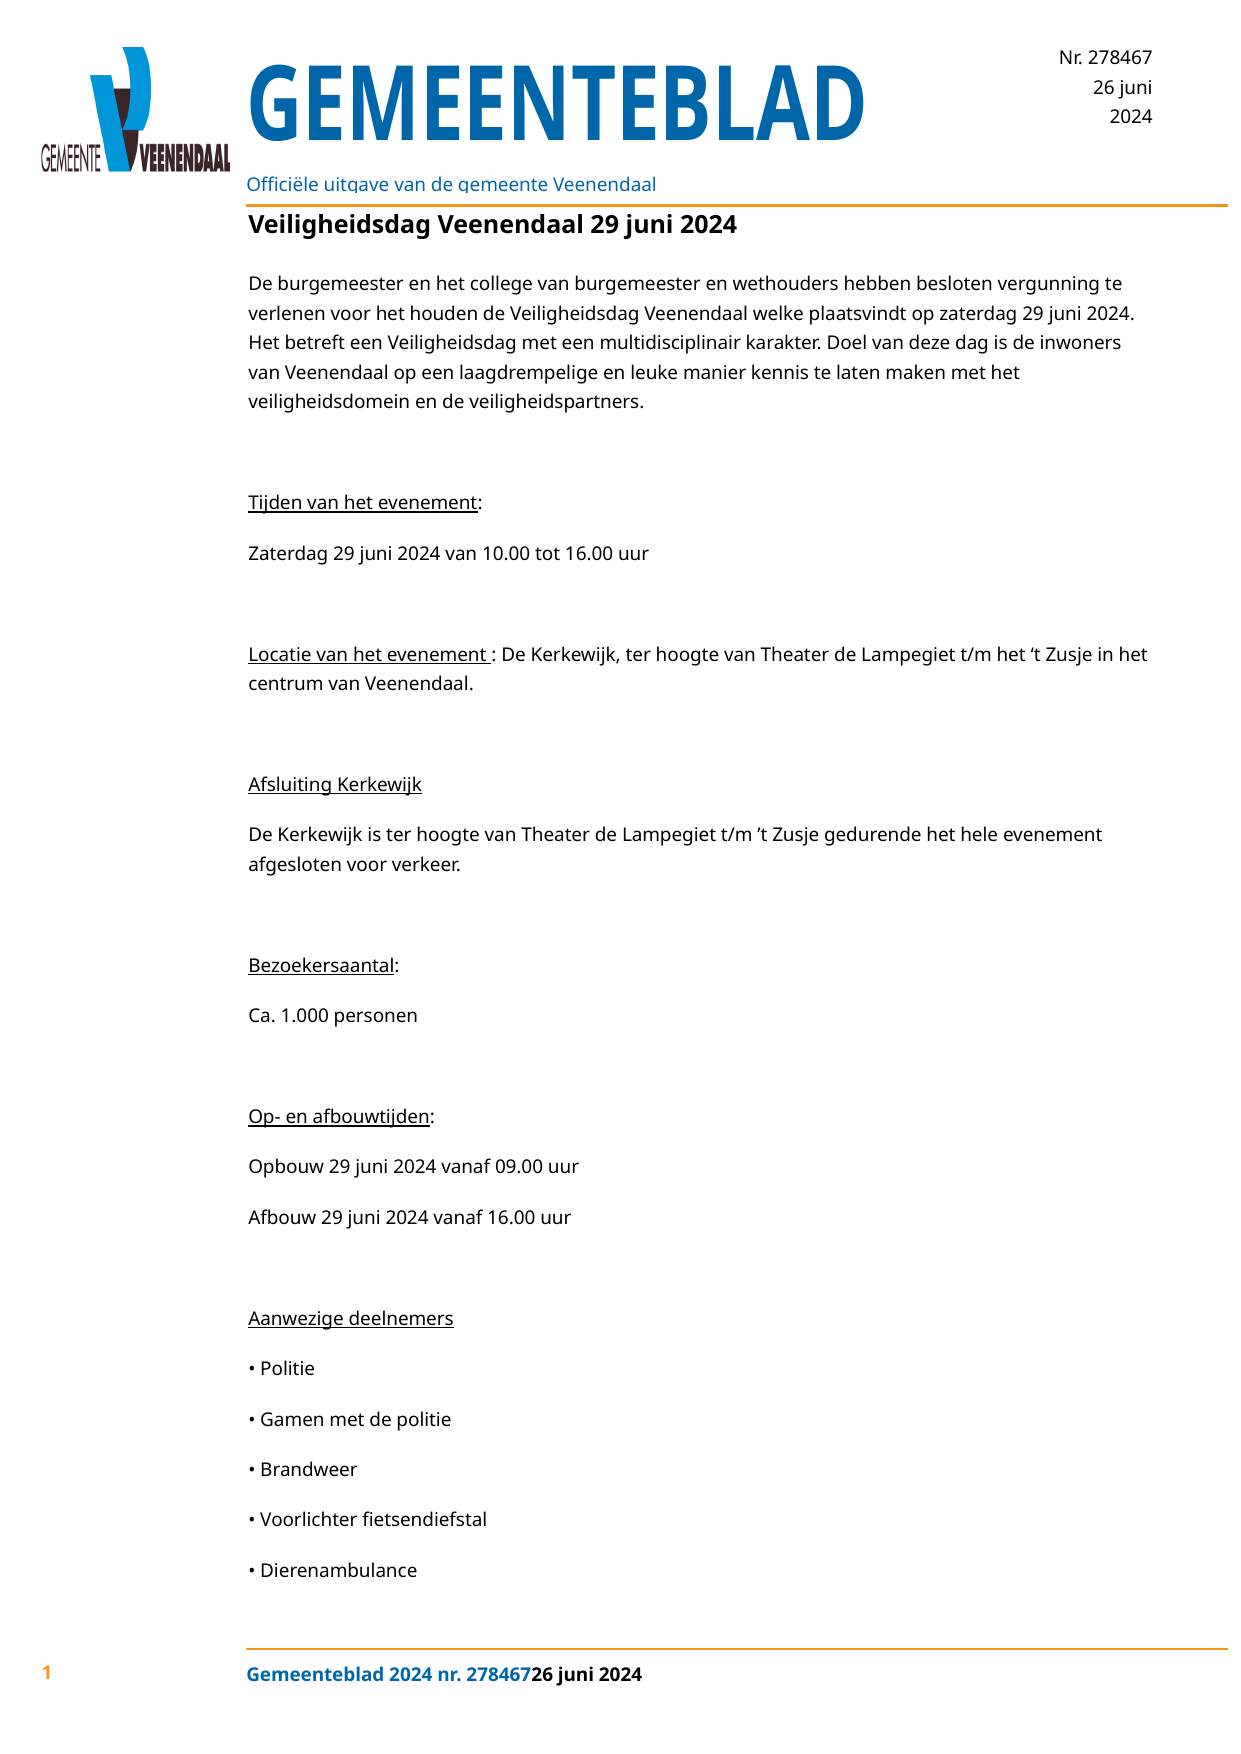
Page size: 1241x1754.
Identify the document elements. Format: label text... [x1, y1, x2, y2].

text Bezoekersaantal: [248, 952, 1152, 978]
text Locatie van het evenement : De Kerkewijk, ter hoogte van Theater de Lampegiet t/m het ‘t Zusje in het centrum van Veenendaal. [248, 641, 1152, 696]
text Aanwezige deelnemers [248, 1305, 1152, 1331]
text Op- en afbouwtijden: [248, 1103, 1152, 1129]
text Opbouw 29 juni 2024 vanaf 09.00 uur [248, 1154, 1152, 1179]
text • Gamen met de politie [248, 1406, 1152, 1431]
text Tijden van het evenement: [248, 489, 1152, 515]
text • Politie [248, 1355, 1152, 1381]
text Ca. 1.000 personen [248, 1002, 1152, 1028]
text Zaterdag 29 juni 2024 van 10.00 tot 16.00 uur [248, 540, 1152, 566]
text • Dierenambulance [248, 1557, 1152, 1583]
text De burgemeester en het college van burgemeester en wethouders hebben besloten vergunning te verlenen voor het houden de Veiligheidsdag Veenendaal welke plaatsvindt op zaterdag 29 juni 2024. Het betreft een Veiligheidsdag met een multidisciplinair karakter. Doel van deze dag is de inwoners van Veenendaal op een laagdrempelige en leuke manier kennis te laten maken met het veiligheidsdomein en de veiligheidspartners. [248, 270, 1152, 414]
text • Voorlichter fietsendiefstal [248, 1507, 1152, 1532]
text De Kerkewijk is ter hoogte van Theater de Lampegiet t/m ’t Zusje gedurende het hele evenement afgesloten voor verkeer. [248, 822, 1152, 877]
text Afsluiting Kerkewijk [248, 771, 1152, 797]
picture [123, 47, 231, 172]
text Veiligheidsdag Veenendaal 29 juni 2024 [248, 207, 1152, 241]
text • Brandweer [248, 1456, 1152, 1482]
text Afbouw 29 juni 2024 vanaf 16.00 uur [248, 1204, 1152, 1230]
picture [41, 47, 130, 172]
